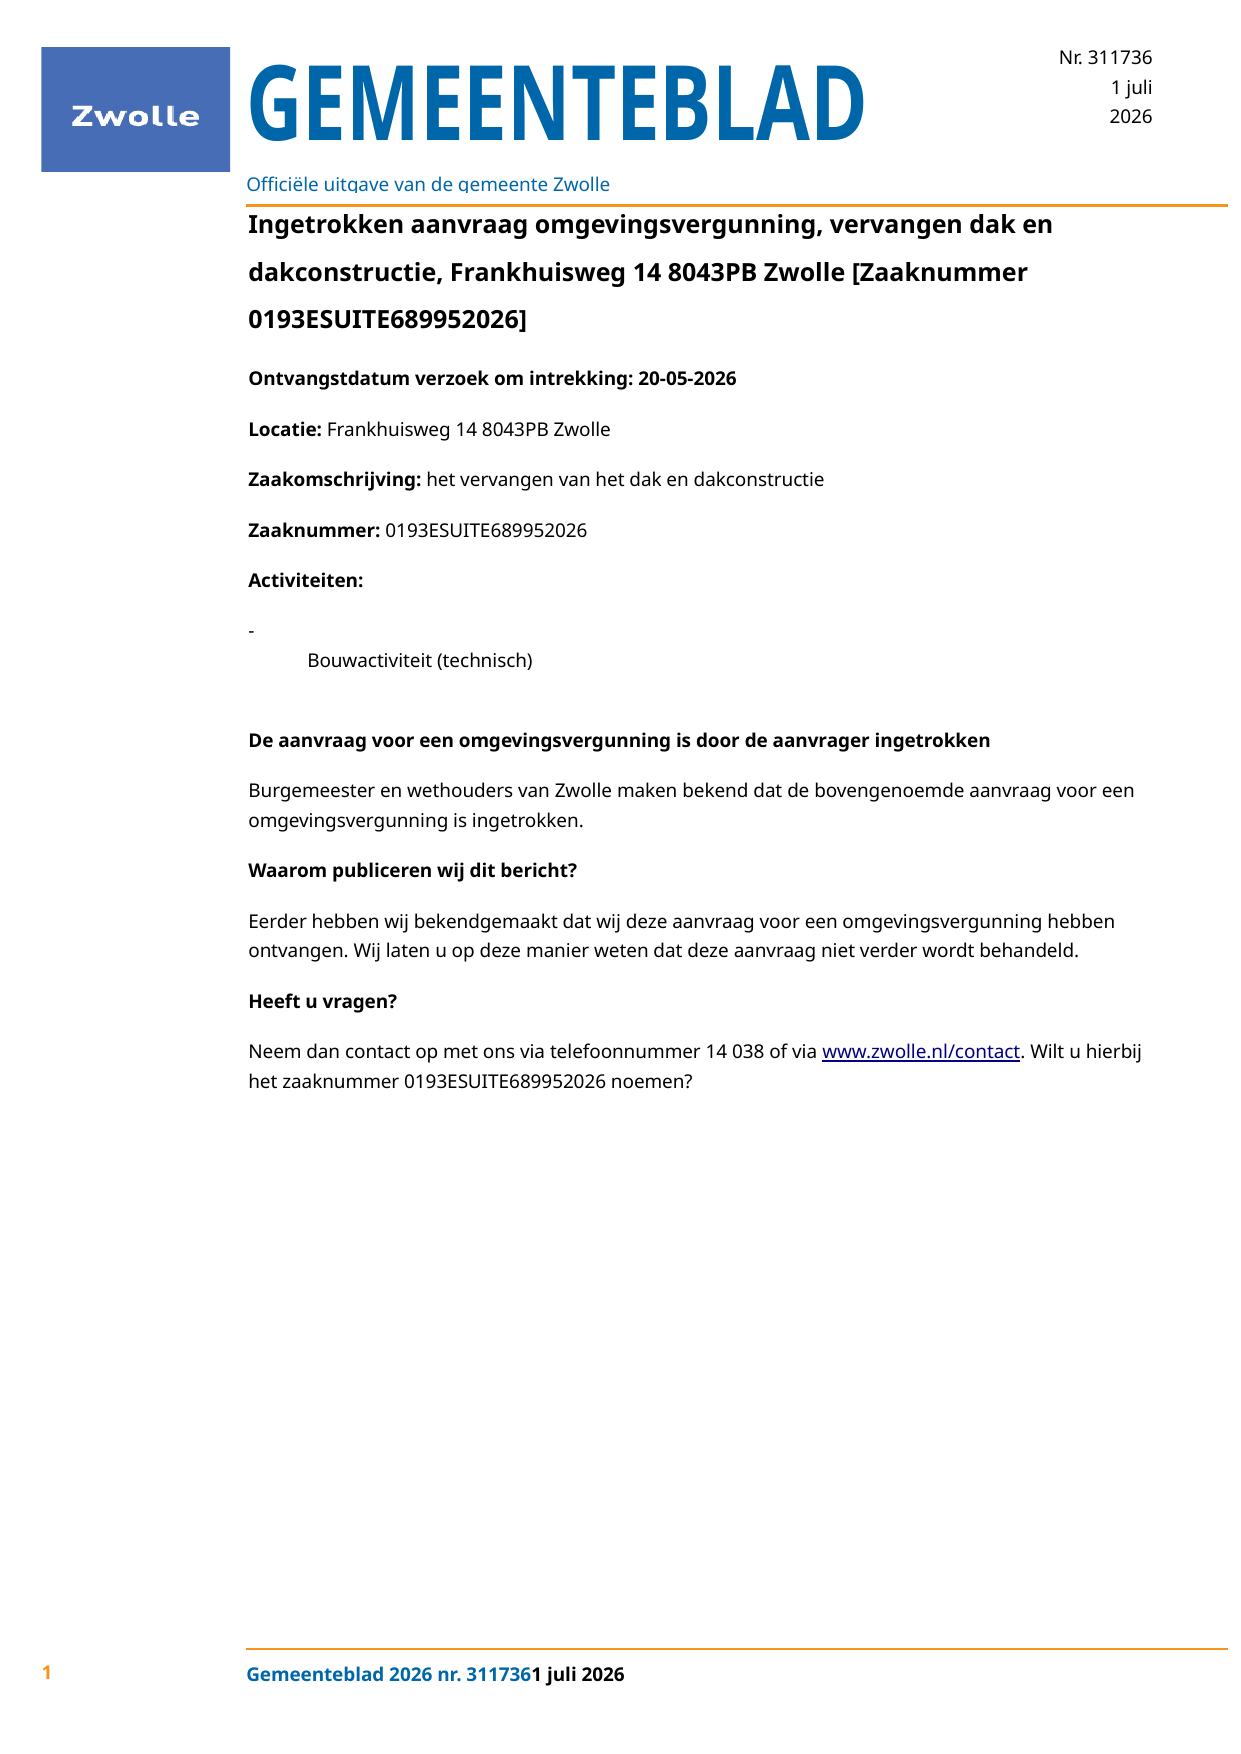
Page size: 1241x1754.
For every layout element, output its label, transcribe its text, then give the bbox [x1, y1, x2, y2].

text Heeft u vragen? [248, 988, 1152, 1014]
text Zaaknummer: 0193ESUITE689952026 [248, 517, 1152, 542]
text Neem dan contact op met ons via telefoonnummer 14 038 of via www.zwolle.nl/contact. Wilt u hierbij het zaaknummer 0193ESUITE689952026 noemen? [248, 1038, 1152, 1094]
text Waarom publiceren wij dit bericht? [248, 858, 1152, 883]
picture [41, 47, 231, 172]
text Zaakomschrijving: het vervangen van het dak en dakconstructie [248, 466, 1152, 492]
text Ingetrokken aanvraag omgevingsvergunning, vervangen dak en dakconstructie, Frankhuisweg 14 8043PB Zwolle [Zaaknummer 0193ESUITE689952026] [248, 207, 1152, 336]
text Activiteiten: [248, 567, 1152, 593]
list Bouwactiviteit (technisch) [248, 647, 1152, 673]
text Locatie: Frankhuisweg 14 8043PB Zwolle [248, 416, 1152, 442]
text Ontvangstdatum verzoek om intrekking: 20-05-2026 [248, 366, 1152, 391]
text De aanvraag voor een omgevingsvergunning is door de aanvrager ingetrokken [248, 727, 1152, 753]
text Burgemeester en wethouders van Zwolle maken bekend dat de bovengenoemde aanvraag voor een omgevingsvergunning is ingetrokken. [248, 778, 1152, 833]
text Eerder hebben wij bekendgemaakt dat wij deze aanvraag voor een omgevingsvergunning hebben ontvangen. Wij laten u op deze manier weten dat deze aanvraag niet verder wordt behandeld. [248, 908, 1152, 963]
